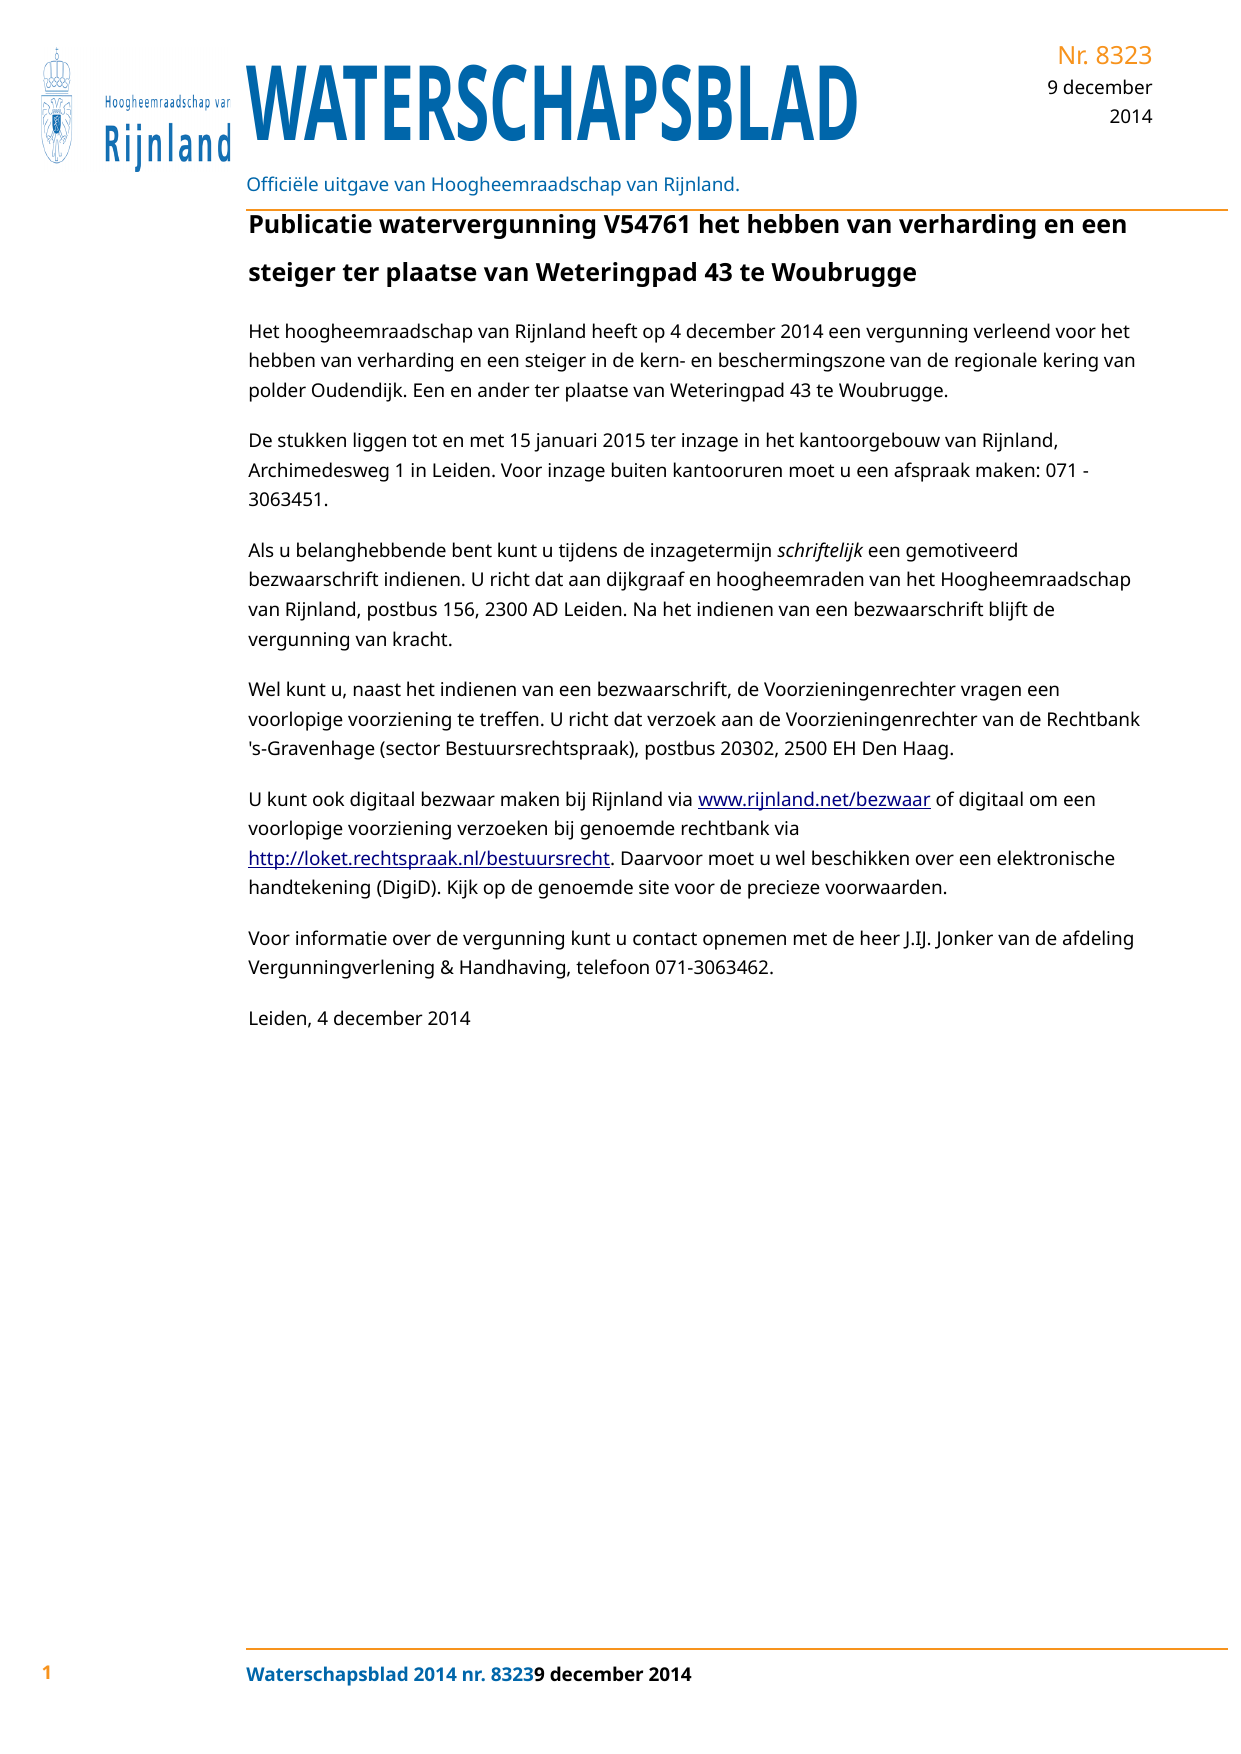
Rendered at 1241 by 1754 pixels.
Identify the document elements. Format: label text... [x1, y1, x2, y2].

picture [41, 47, 231, 172]
text Het hoogheemraadschap van Rijnland heeft op 4 december 2014 een vergunning verleend voor het hebben van verharding en een steiger in de kern- en beschermingszone van de regionale kering van polder Oudendijk. Een en ander ter plaatse van Weteringpad 43 te Woubrugge. [248, 318, 1152, 403]
text Als u belanghebbende bent kunt u tijdens de inzagetermijn schriftelijk een gemotiveerd bezwaarschrift indienen. U richt dat aan dijkgraaf en hoogheemraden van het Hoogheemraadschap van Rijnland, postbus 156, 2300 AD Leiden. Na het indienen van een bezwaarschrift blijft de vergunning van kracht. [248, 537, 1152, 652]
text Voor informatie over de vergunning kunt u contact opnemen met de heer J.IJ. Jonker van de afdeling Vergunningverlening & Handhaving, telefoon 071-3063462. [248, 925, 1152, 980]
text De stukken liggen tot en met 15 januari 2015 ter inzage in het kantoorgebouw van Rijnland, Archimedesweg 1 in Leiden. Voor inzage buiten kantooruren moet u een afspraak maken: 071 - 3063451. [248, 427, 1152, 512]
text U kunt ook digitaal bezwaar maken bij Rijnland via www.rijnland.net/bezwaar of digitaal om een voorlopige voorziening verzoeken bij genoemde rechtbank via http://loket.rechtspraak.nl/bestuursrecht. Daarvoor moet u wel beschikken over een elektronische handtekening (DigiD). Kijk op de genoemde site voor de precieze voorwaarden. [248, 786, 1152, 900]
text Wel kunt u, naast het indienen van een bezwaarschrift, de Voorzieningenrechter vragen een voorlopige voorziening te treffen. U richt dat verzoek aan de Voorzieningenrechter van de Rechtbank 's-Gravenhage (sector Bestuursrechtspraak), postbus 20302, 2500 EH Den Haag. [248, 676, 1152, 761]
text Leiden, 4 december 2014 [248, 1005, 1152, 1031]
text Publicatie watervergunning V54761 het hebben van verharding en een steiger ter plaatse van Weteringpad 43 te Woubrugge [248, 211, 1152, 288]
